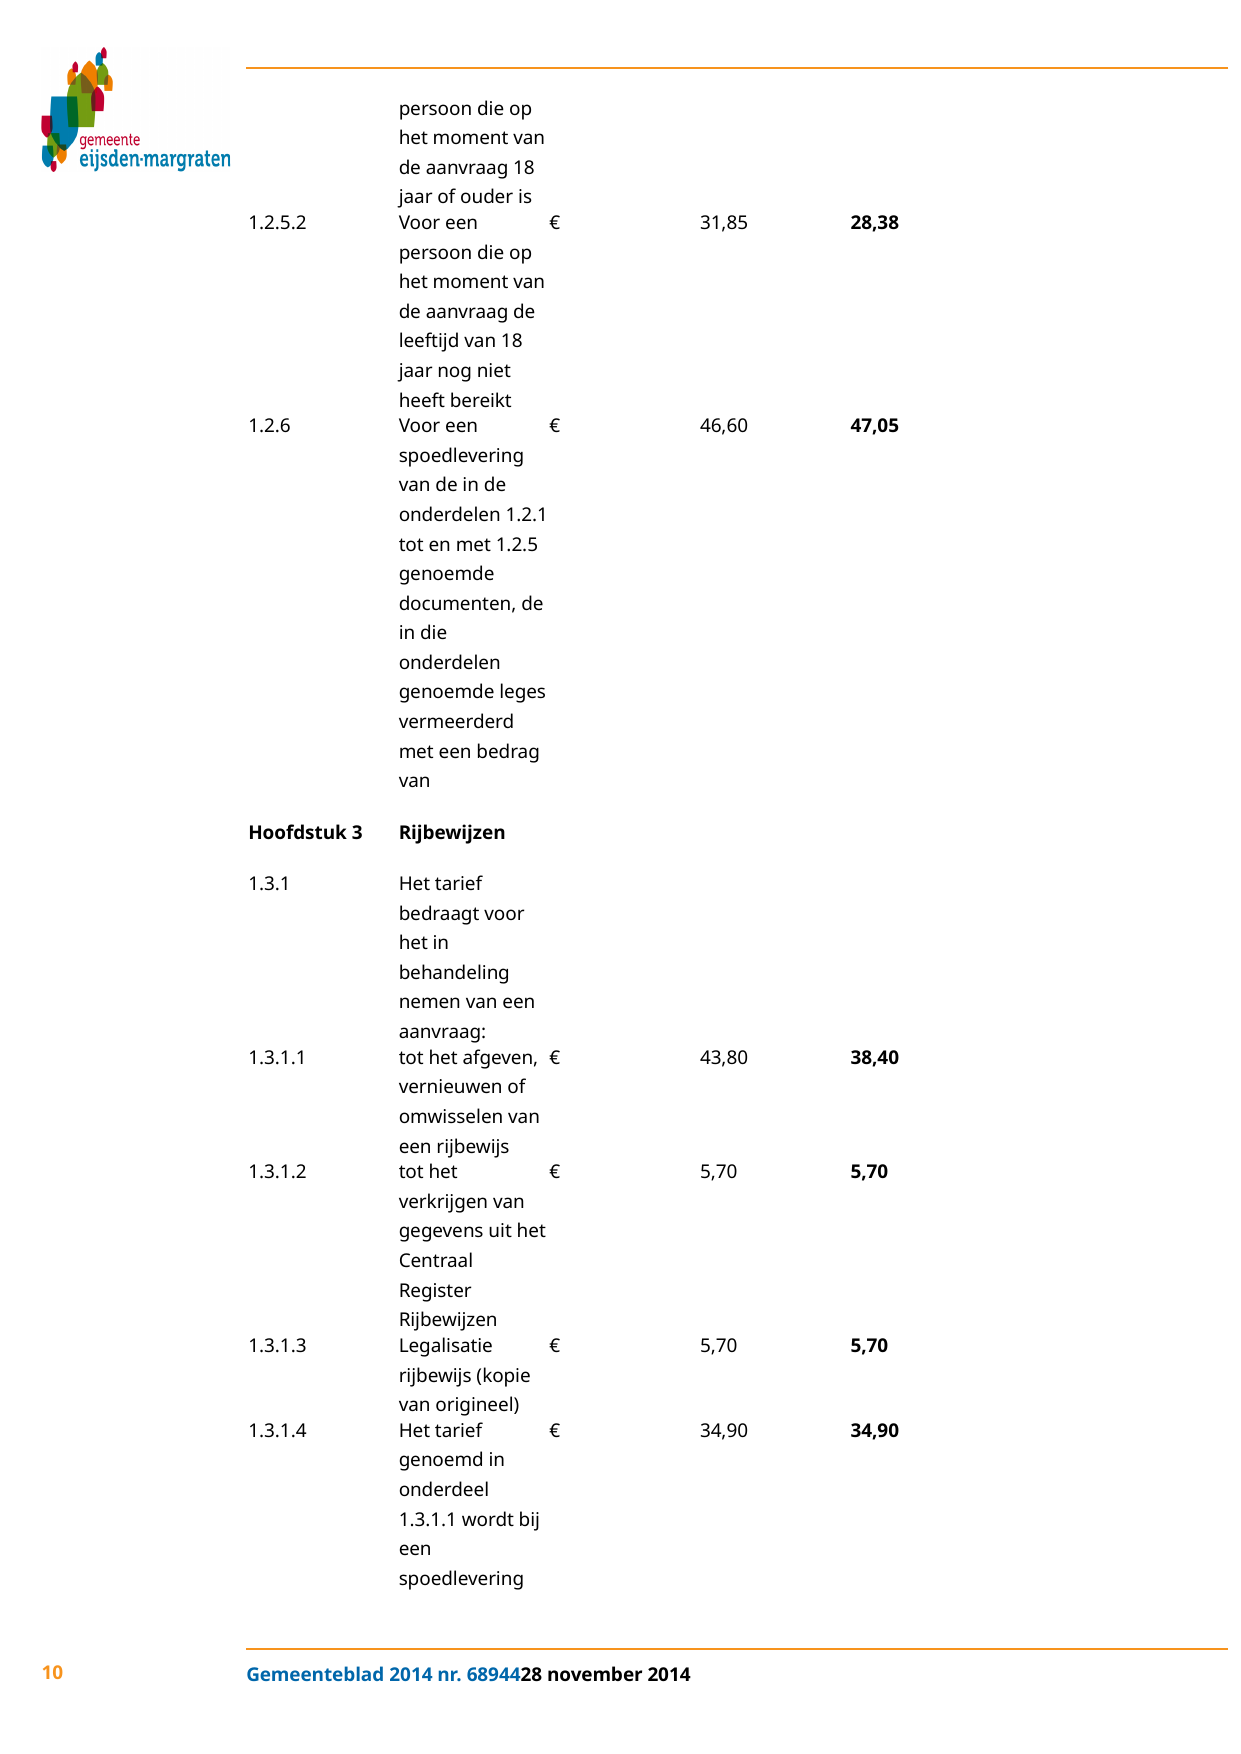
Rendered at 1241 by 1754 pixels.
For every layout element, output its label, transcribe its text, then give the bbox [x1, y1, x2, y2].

table_cell [1001, 793, 1152, 819]
table_cell [399, 793, 549, 819]
table_cell [399, 845, 549, 870]
table_cell 1.3.1.4 [248, 1417, 398, 1591]
table_cell [700, 95, 850, 209]
table_cell Het tarief bedraagt voor het in behandeling nemen van een aanvraag: [399, 870, 549, 1044]
table_cell 1.3.1.2 [248, 1159, 398, 1332]
table_cell 1.2.6 [248, 413, 398, 793]
table_cell tot het verkrijgen van gegevens uit het Centraal Register Rijbewijzen [399, 1159, 549, 1332]
table_cell [850, 870, 1001, 1044]
table_cell € [549, 413, 700, 793]
table_cell 1.2.5.2 [248, 209, 398, 412]
table_cell tot het afgeven, vernieuwen of omwisselen van een rijbewijs [399, 1044, 549, 1158]
table_cell 1.3.1.1 [248, 1044, 398, 1158]
table_cell [850, 819, 1001, 845]
table_cell persoon die op het moment van de aanvraag 18 jaar of ouder is [399, 95, 549, 209]
table_cell [1001, 413, 1152, 793]
table_cell [700, 870, 850, 1044]
table_cell 43,80 [700, 1044, 850, 1158]
table_cell Voor een spoedlevering van de in de onderdelen 1.2.1 tot en met 1.2.5 genoemde documenten, de in die onderdelen genoemde leges vermeerderd met een bedrag van [399, 413, 549, 793]
picture [41, 47, 231, 172]
table_cell [1001, 1159, 1152, 1332]
table_cell [549, 95, 700, 209]
table_cell 31,85 [700, 209, 850, 412]
table_cell [850, 95, 1001, 209]
table_cell [1001, 1417, 1152, 1591]
table_cell [549, 870, 700, 1044]
table_cell 34,90 [850, 1417, 1001, 1591]
table_cell 47,05 [850, 413, 1001, 793]
table_cell [549, 819, 700, 845]
table_cell [700, 845, 850, 870]
table_cell [700, 793, 850, 819]
table_cell [1001, 95, 1152, 209]
table_cell € [549, 209, 700, 412]
table_cell Voor een persoon die op het moment van de aanvraag de leeftijd van 18 jaar nog niet heeft bereikt [399, 209, 549, 412]
table_cell [248, 95, 398, 209]
table_cell 34,90 [700, 1417, 850, 1591]
table_cell [1001, 209, 1152, 412]
table_cell [549, 793, 700, 819]
table_cell [850, 793, 1001, 819]
table_cell Rijbewijzen [399, 819, 549, 845]
table_cell € [549, 1044, 700, 1158]
table_cell 5,70 [850, 1159, 1001, 1332]
table_cell 5,70 [700, 1332, 850, 1417]
table_cell [549, 845, 700, 870]
table_cell € [549, 1159, 700, 1332]
table_cell [248, 793, 398, 819]
table_cell [1001, 819, 1152, 845]
table_cell [1001, 870, 1152, 1044]
table_cell 38,40 [850, 1044, 1001, 1158]
table_cell 46,60 [700, 413, 850, 793]
table_cell 5,70 [850, 1332, 1001, 1417]
table_cell [1001, 1332, 1152, 1417]
table_cell 28,38 [850, 209, 1001, 412]
table_cell Het tarief genoemd in onderdeel 1.3.1.1 wordt bij een spoedlevering [399, 1417, 549, 1591]
table_cell [248, 845, 398, 870]
table_cell [1001, 845, 1152, 870]
table_cell 5,70 [700, 1159, 850, 1332]
table_cell [1001, 1044, 1152, 1158]
table_cell Hoofdstuk 3 [248, 819, 398, 845]
table_cell [850, 845, 1001, 870]
table_cell 1.3.1.3 [248, 1332, 398, 1417]
table_cell 1.3.1 [248, 870, 398, 1044]
table_cell Legalisatie rijbewijs (kopie van origineel) [399, 1332, 549, 1417]
table_cell € [549, 1332, 700, 1417]
table_cell [700, 819, 850, 845]
table_cell € [549, 1417, 700, 1591]
